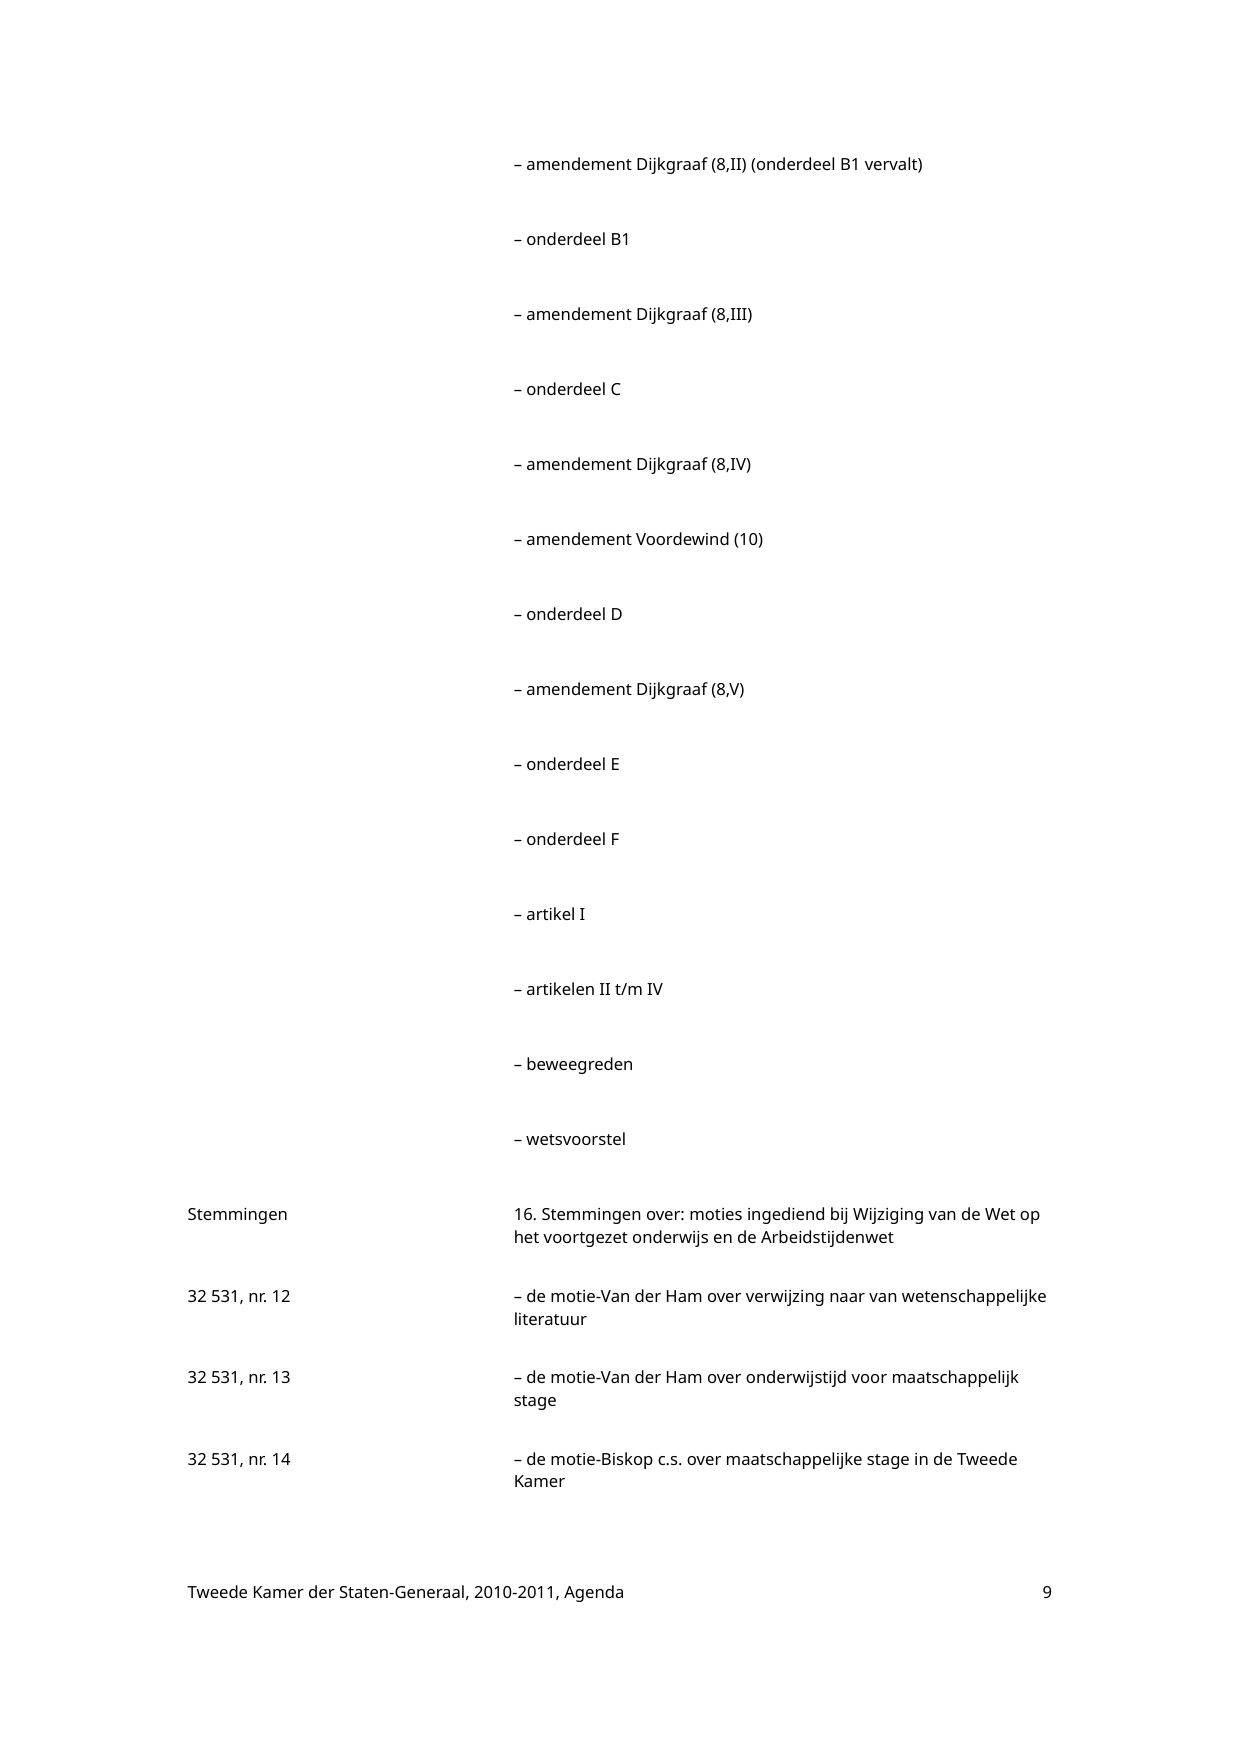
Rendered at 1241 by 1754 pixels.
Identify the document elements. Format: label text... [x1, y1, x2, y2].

table_cell [490, 375, 510, 450]
table_cell [188, 1125, 490, 1200]
table_cell [188, 300, 490, 375]
table_cell – onderdeel E [510, 750, 1053, 825]
table_cell [188, 975, 490, 1050]
table_cell – wetsvoorstel [510, 1125, 1053, 1200]
table_cell [188, 1050, 490, 1125]
table_cell – de motie-Van der Ham over verwijzing naar van wetenschappelijke literatuur [510, 1281, 1053, 1363]
table_cell – onderdeel C [510, 375, 1053, 450]
table_cell [188, 600, 490, 675]
table_cell [490, 150, 510, 225]
table_cell – artikel I [510, 900, 1053, 975]
table_cell [188, 525, 490, 600]
table_cell [188, 900, 490, 975]
table_cell – onderdeel D [510, 600, 1053, 675]
table_cell 32 531, nr. 12 [188, 1281, 490, 1363]
table_cell [490, 1363, 510, 1444]
table_cell [490, 975, 510, 1050]
table_cell [490, 225, 510, 300]
table_cell – amendement Voordewind (10) [510, 525, 1053, 600]
table_cell [490, 1444, 510, 1526]
table_cell – artikelen II t/m IV [510, 975, 1053, 1050]
table_cell [188, 375, 490, 450]
table_cell [490, 825, 510, 900]
table_cell [188, 450, 490, 525]
table_cell – amendement Dijkgraaf (8,III) [510, 300, 1053, 375]
table_cell 32 531, nr. 14 [188, 1444, 490, 1526]
table_cell – amendement Dijkgraaf (8,II) (onderdeel B1 vervalt) [510, 150, 1053, 225]
table_cell [490, 1200, 510, 1281]
table_cell – beweegreden [510, 1050, 1053, 1125]
table_cell [490, 525, 510, 600]
table_cell [490, 450, 510, 525]
table_cell [188, 750, 490, 825]
table_cell [188, 150, 490, 225]
table_cell [188, 675, 490, 750]
table_cell Stemmingen [188, 1200, 490, 1281]
table_cell – onderdeel F [510, 825, 1053, 900]
table_cell – onderdeel B1 [510, 225, 1053, 300]
table_cell [188, 225, 490, 300]
table_cell – de motie-Biskop c.s. over maatschappelijke stage in de Tweede Kamer [510, 1444, 1053, 1526]
table_cell [490, 1050, 510, 1125]
table_cell [490, 900, 510, 975]
table_cell 32 531, nr. 13 [188, 1363, 490, 1444]
table_cell 16. Stemmingen over: moties ingediend bij Wijziging van de Wet op het voortgezet onderwijs en de Arbeidstijdenwet [510, 1200, 1053, 1281]
table_cell [188, 825, 490, 900]
table_cell [490, 1281, 510, 1363]
table_cell [490, 300, 510, 375]
table_cell – de motie-Van der Ham over onderwijstijd voor maatschappelijk stage [510, 1363, 1053, 1444]
table_cell [490, 750, 510, 825]
table_cell – amendement Dijkgraaf (8,V) [510, 675, 1053, 750]
table_cell [490, 1125, 510, 1200]
table_cell [490, 675, 510, 750]
table_cell [490, 600, 510, 675]
table_cell – amendement Dijkgraaf (8,IV) [510, 450, 1053, 525]
